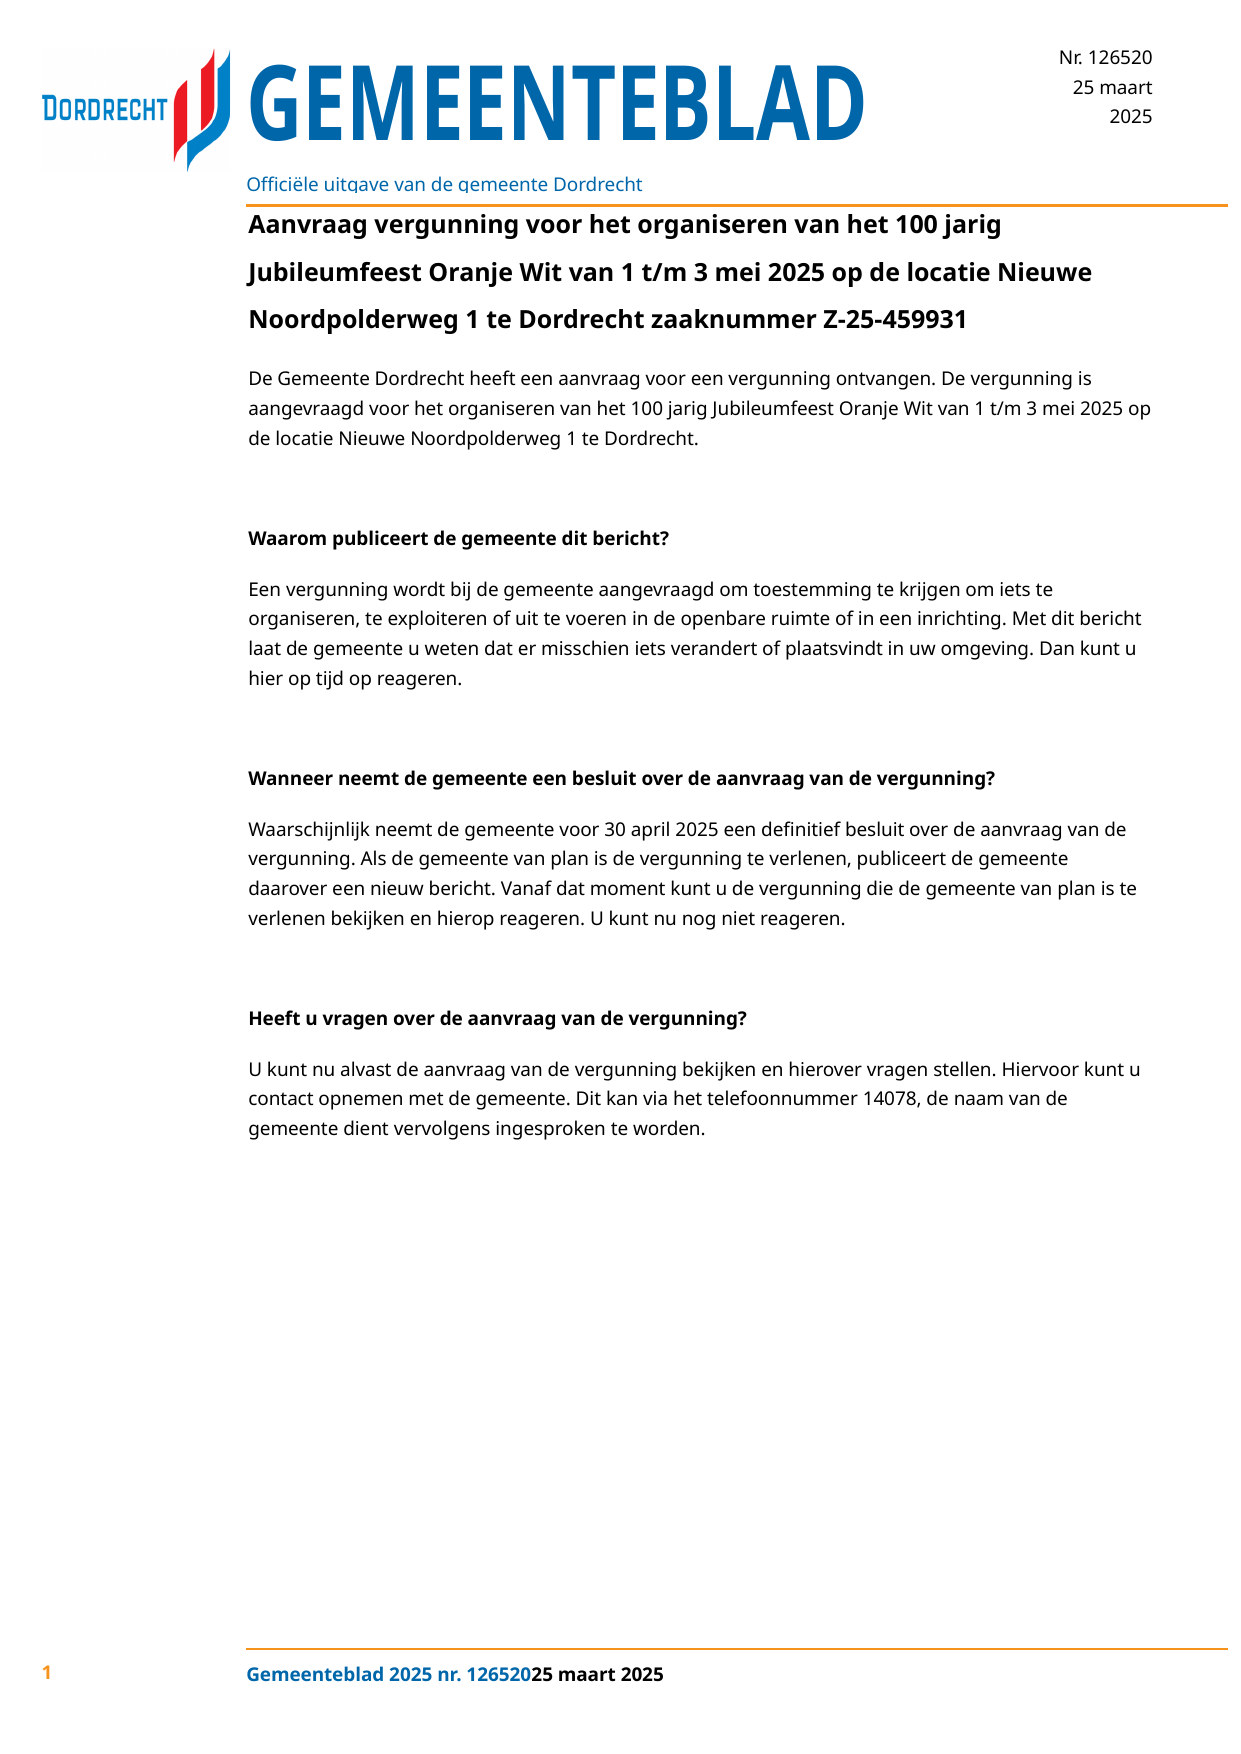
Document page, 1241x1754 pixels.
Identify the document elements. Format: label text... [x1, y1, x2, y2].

text Een vergunning wordt bij de gemeente aangevraagd om toestemming te krijgen om iets te organiseren, te exploiteren of uit te voeren in de openbare ruimte of in een inrichting. Met dit bericht laat de gemeente u weten dat er misschien iets verandert of plaatsvindt in uw omgeving. Dan kunt u hier op tijd op reageren. [248, 576, 1152, 690]
text Waarom publiceert de gemeente dit bericht? [248, 526, 1152, 551]
text U kunt nu alvast de aanvraag van de vergunning bekijken en hierover vragen stellen. Hiervoor kunt u contact opnemen met de gemeente. Dit kan via het telefoonnummer 14078, de naam van de gemeente dient vervolgens ingesproken te worden. [248, 1056, 1152, 1141]
text Wanneer neemt de gemeente een besluit over de aanvraag van de vergunning? [248, 766, 1152, 791]
text Waarschijnlijk neemt de gemeente voor 30 april 2025 een definitief besluit over de aanvraag van de vergunning. Als de gemeente van plan is de vergunning te verlenen, publiceert de gemeente daarover een nieuw bericht. Vanaf dat moment kunt u de vergunning die de gemeente van plan is te verlenen bekijken en hierop reageren. U kunt nu nog niet reageren. [248, 816, 1152, 930]
text Aanvraag vergunning voor het organiseren van het 100 jarig Jubileumfeest Oranje Wit van 1 t/m 3 mei 2025 op de locatie Nieuwe Noordpolderweg 1 te Dordrecht zaaknummer Z-25-459931 [248, 207, 1152, 336]
text De Gemeente Dordrecht heeft een aanvraag voor een vergunning ontvangen. De vergunning is aangevraagd voor het organiseren van het 100 jarig Jubileumfeest Oranje Wit van 1 t/m 3 mei 2025 op de locatie Nieuwe Noordpolderweg 1 te Dordrecht. [248, 366, 1152, 450]
picture [41, 47, 231, 172]
text Heeft u vragen over de aanvraag van de vergunning? [248, 1006, 1152, 1031]
